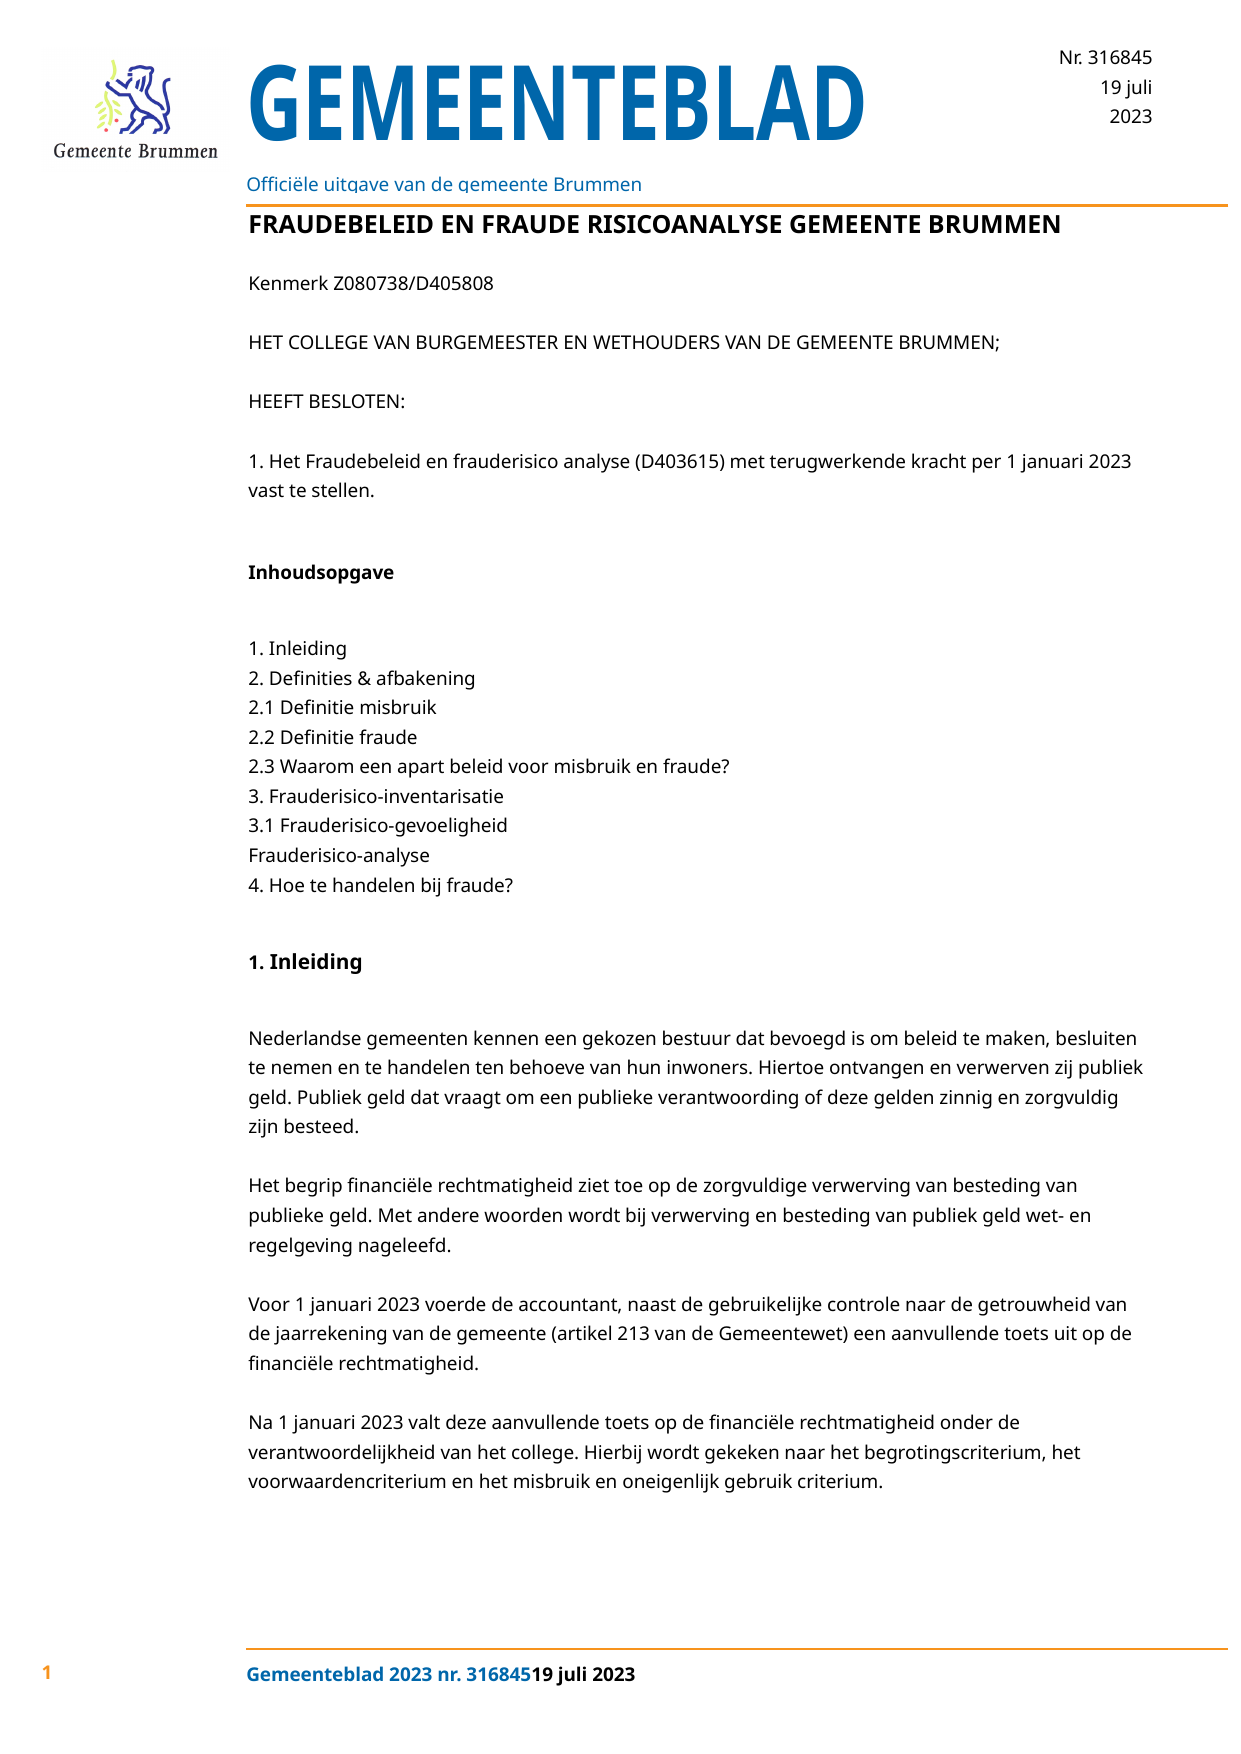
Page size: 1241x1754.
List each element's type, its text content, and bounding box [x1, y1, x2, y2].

text 3.1 Frauderisico-gevoeligheid [248, 813, 1152, 838]
text Voor 1 januari 2023 voerde de accountant, naast de gebruikelijke controle naar de getrouwheid van de jaarrekening van de gemeente (artikel 213 van de Gemeentewet) een aanvullende toets uit op de financiële rechtmatigheid. [248, 1291, 1152, 1376]
text Inhoudsopgave [248, 557, 1152, 586]
text 2.2 Definitie fraude [248, 724, 1152, 749]
text Na 1 januari 2023 valt deze aanvullende toets op de financiële rechtmatigheid onder de verantwoordelijkheid van het college. Hierbij wordt gekeken naar het begrotingscriterium, het voorwaardencriterium en het misbruik en oneigenlijk gebruik criterium. [248, 1409, 1152, 1494]
text 1. Inleiding [248, 947, 1152, 975]
text Het begrip financiële rechtmatigheid ziet toe op de zorgvuldige verwerving van besteding van publieke geld. Met andere woorden wordt bij verwerving en besteding van publiek geld wet- en regelgeving nageleefd. [248, 1173, 1152, 1257]
text 2.3 Waarom een apart beleid voor misbruik en fraude? [248, 753, 1152, 779]
text 1. Inleiding [248, 635, 1152, 661]
text HEEFT BESLOTEN: [248, 389, 1152, 414]
text 3. Frauderisico-inventarisatie [248, 783, 1152, 809]
text Nederlandse gemeenten kennen een gekozen bestuur dat bevoegd is om beleid te maken, besluiten te nemen en te handelen ten behoeve van hun inwoners. Hiertoe ontvangen en verwerven zij publiek geld. Publiek geld dat vraagt om een publieke verantwoording of deze gelden zinnig en zorgvuldig zijn besteed. [248, 1025, 1152, 1139]
text HET COLLEGE VAN BURGEMEESTER EN WETHOUDERS VAN DE GEMEENTE BRUMMEN; [248, 329, 1152, 355]
text Frauderisico-analyse [248, 842, 1152, 868]
text 1. Het Fraudebeleid en frauderisico analyse (D403615) met terugwerkende kracht per 1 januari 2023 vast te stellen. [248, 448, 1152, 503]
text FRAUDEBELEID EN FRAUDE RISICOANALYSE GEMEENTE BRUMMEN [248, 207, 1152, 241]
picture [41, 47, 231, 172]
text 2. Definities & afbakening [248, 665, 1152, 690]
text Kenmerk Z080738/D405808 [248, 270, 1152, 296]
text 4. Hoe te handelen bij fraude? [248, 872, 1152, 897]
text 2.1 Definitie misbruik [248, 694, 1152, 720]
